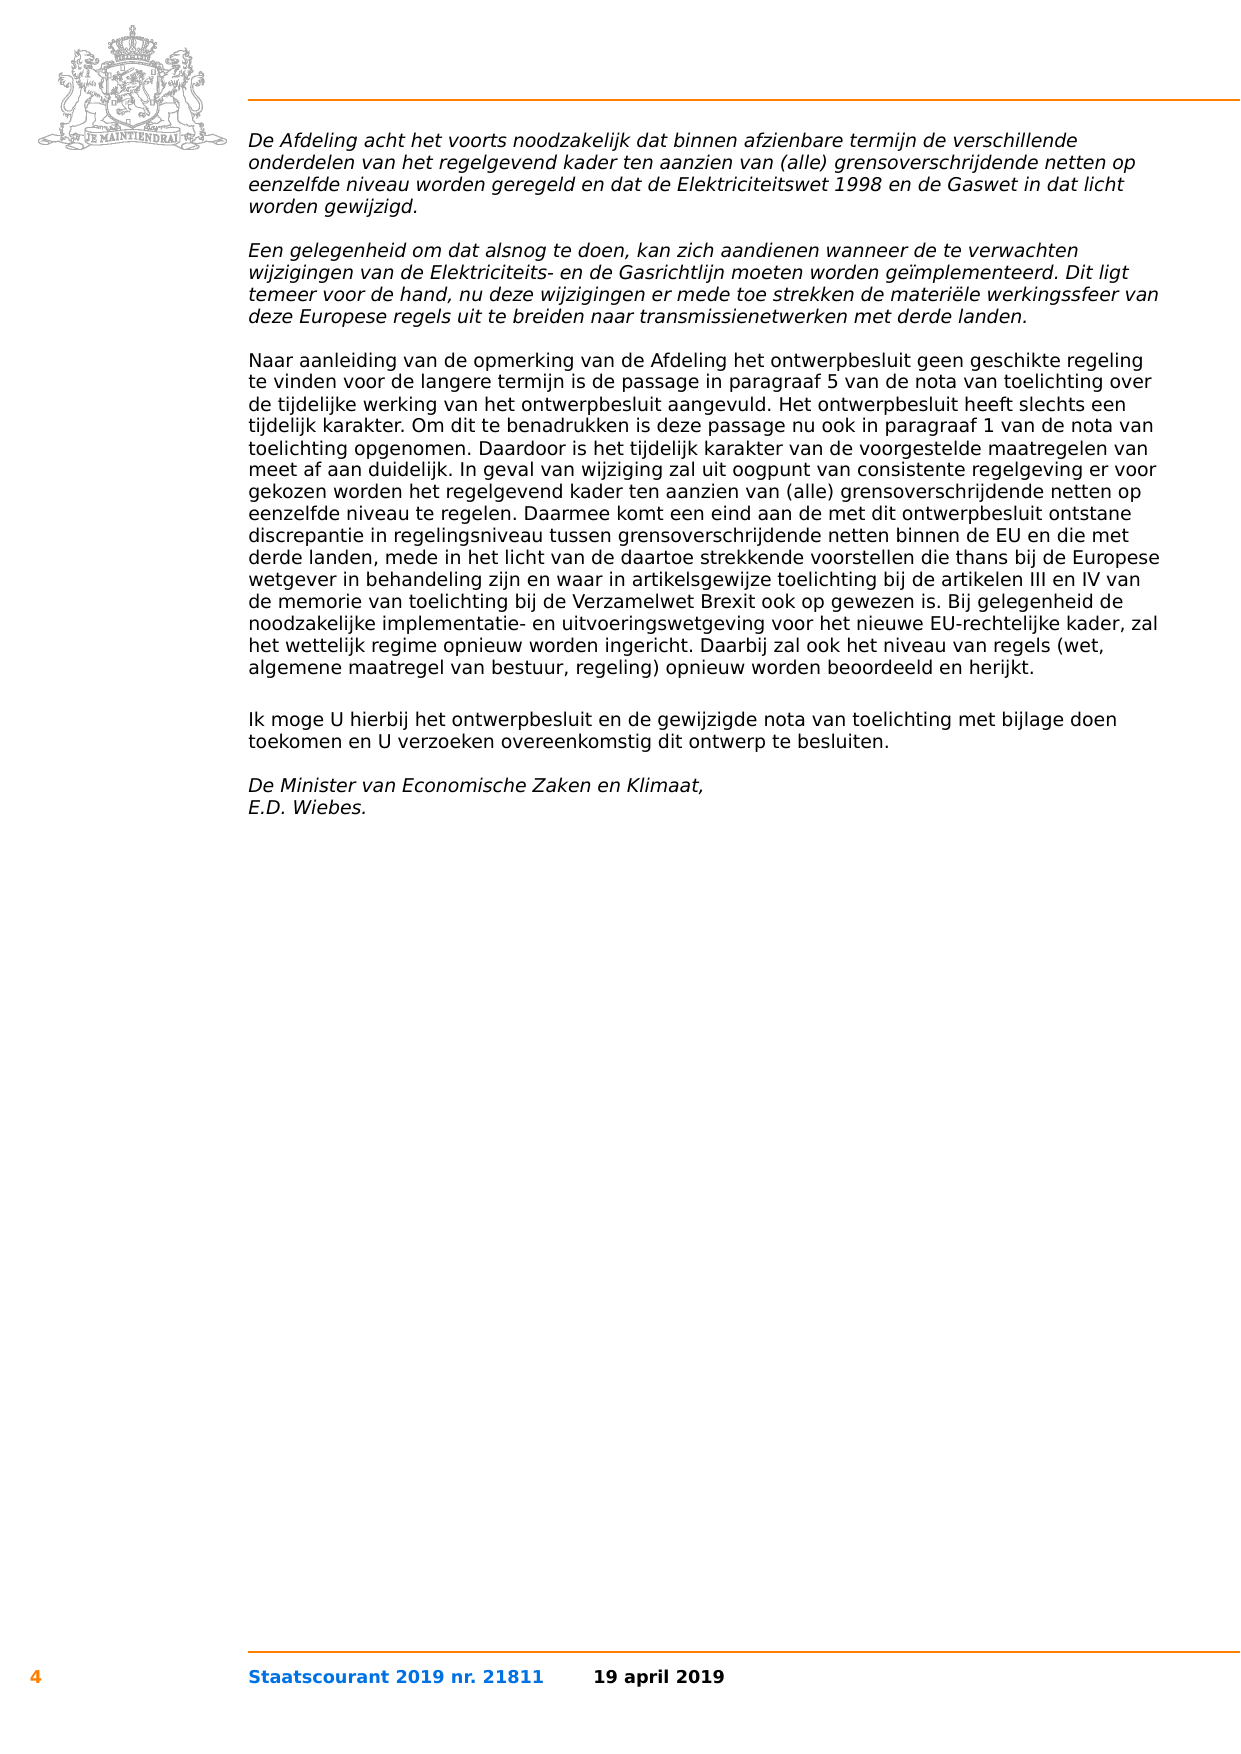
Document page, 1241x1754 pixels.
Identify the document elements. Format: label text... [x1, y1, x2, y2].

text De Afdeling acht het voorts noodzakelijk dat binnen afzienbare termijn de verschillende onderdelen van het regelgevend kader ten aanzien van (alle) grensoverschrijdende netten op eenzelfde niveau worden geregeld en dat de Elektriciteitswet 1998 en de Gaswet in dat licht worden gewijzigd. [248, 130, 1163, 218]
picture [38, 25, 227, 150]
text Naar aanleiding van de opmerking van de Afdeling het ontwerpbesluit geen geschikte regeling te vinden voor de langere termijn is de passage in paragraaf 5 van de nota van toelichting over de tijdelijke werking van het ontwerpbesluit aangevuld. Het ontwerpbesluit heeft slechts een tijdelijk karakter. Om dit te benadrukken is deze passage nu ook in paragraaf 1 van de nota van toelichting opgenomen. Daardoor is het tijdelijk karakter van de voorgestelde maatregelen van meet af aan duidelijk. In geval van wijziging zal uit oogpunt van consistente regelgeving er voor gekozen worden het regelgevend kader ten aanzien van (alle) grensoverschrijdende netten op eenzelfde niveau te regelen. Daarmee komt een eind aan de met dit ontwerpbesluit ontstane discrepantie in regelingsniveau tussen grensoverschrijdende netten binnen de EU en die met derde landen, mede in het licht van de daartoe strekkende voorstellen die thans bij de Europese wetgever in behandeling zijn en waar in artikelsgewijze toelichting bij de artikelen III en IV van de memorie van toelichting bij de Verzamelwet Brexit ook op gewezen is. Bij gelegenheid de noodzakelijke implementatie- en uitvoeringswetgeving voor het nieuwe EU-rechtelijke kader, zal het wettelijk regime opnieuw worden ingericht. Daarbij zal ook het niveau van regels (wet, algemene maatregel van bestuur, regeling) opnieuw worden beoordeeld en herijkt. [248, 349, 1163, 679]
text De Minister van Economische Zaken en Klimaat, E.D. Wiebes. [248, 775, 1163, 819]
text Ik moge U hierbij het ontwerpbesluit en de gewijzigde nota van toelichting met bijlage doen toekomen en U verzoeken overeenkomstig dit ontwerp te besluiten. [248, 709, 1163, 753]
text Een gelegenheid om dat alsnog te doen, kan zich aandienen wanneer de te verwachten wijzigingen van de Elektriciteits- en de Gasrichtlijn moeten worden geïmplementeerd. Dit ligt temeer voor de hand, nu deze wijzigingen er mede toe strekken de materiële werkingssfeer van deze Europese regels uit te breiden naar transmissienetwerken met derde landen. [248, 240, 1163, 328]
